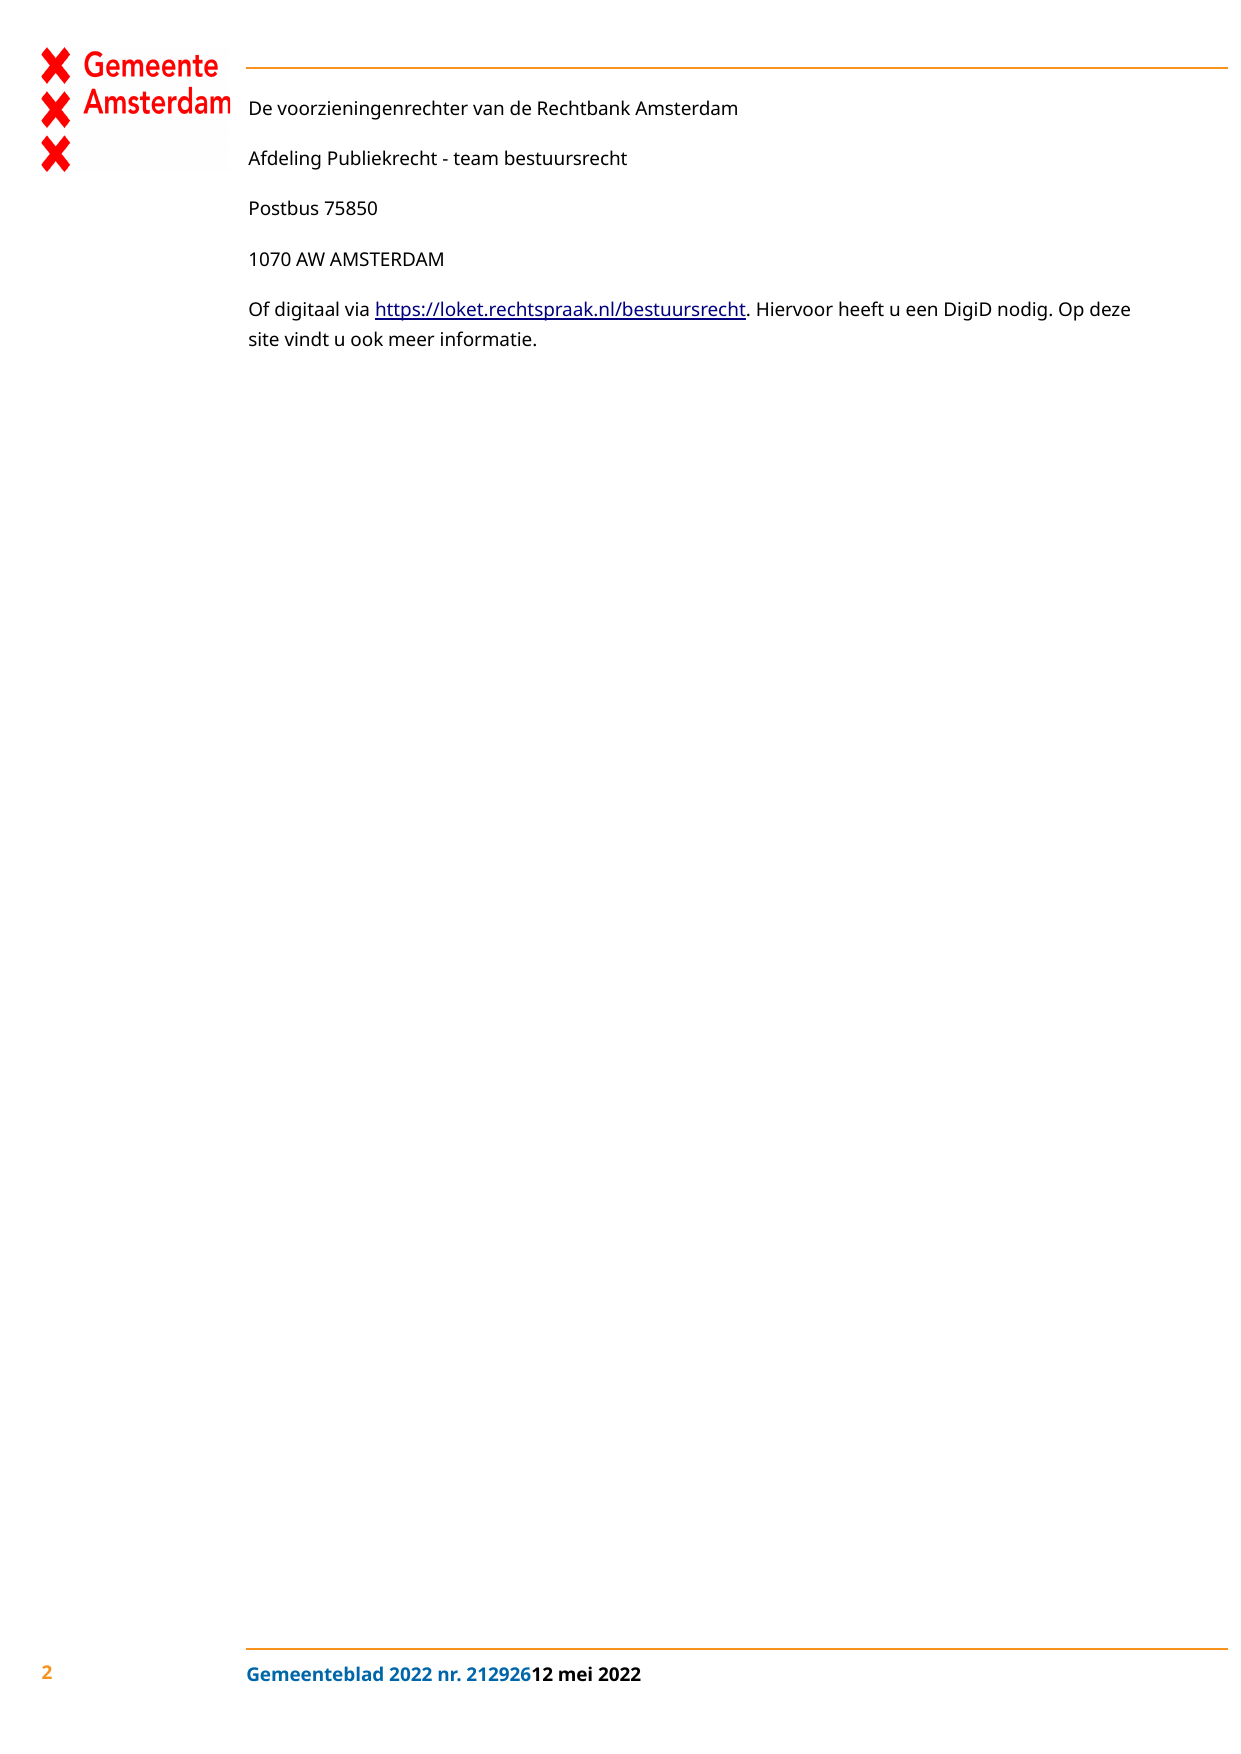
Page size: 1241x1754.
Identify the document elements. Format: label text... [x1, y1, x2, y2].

text De voorzieningenrechter van de Rechtbank Amsterdam [248, 95, 1152, 121]
text Of digitaal via https://loket.rechtspraak.nl/bestuursrecht. Hiervoor heeft u een DigiD nodig. Op deze site vindt u ook meer informatie. [248, 296, 1152, 352]
text Postbus 75850 [248, 196, 1152, 221]
text 1070 AW AMSTERDAM [248, 246, 1152, 272]
text Afdeling Publiekrecht - team bestuursrecht [248, 145, 1152, 171]
picture [41, 47, 231, 172]
